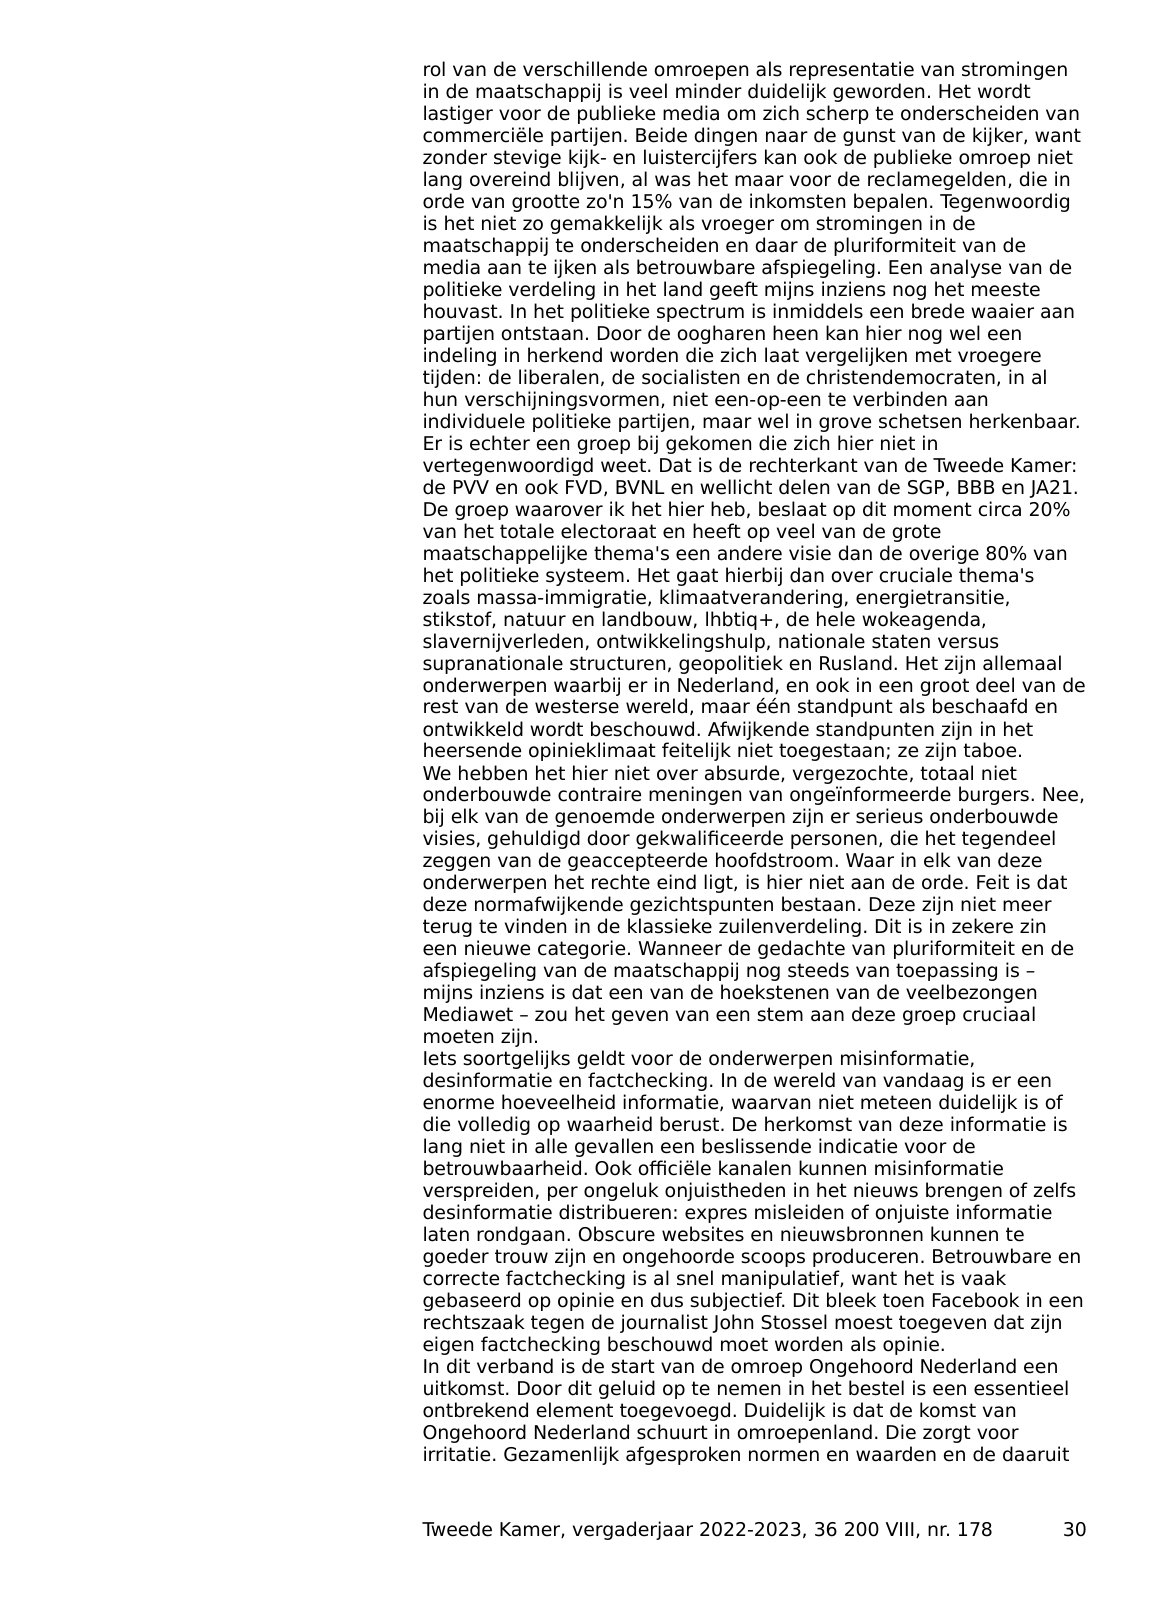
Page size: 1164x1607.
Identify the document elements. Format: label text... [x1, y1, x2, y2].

text In dit verband is de start van de omroep Ongehoord Nederland een uitkomst. Door dit geluid op te nemen in het bestel is een essentieel ontbrekend element toegevoegd. Duidelijk is dat de komst van Ongehoord Nederland schuurt in omroepenland. Die zorgt voor irritatie. Gezamenlijk afgesproken normen en waarden en de daaruit [422, 1356, 1087, 1466]
text Er is echter een groep bij gekomen die zich hier niet in vertegenwoordigd weet. Dat is de rechterkant van de Tweede Kamer: de PVV en ook FVD, BVNL en wellicht delen van de SGP, BBB en JA21. De groep waarover ik het hier heb, beslaat op dit moment circa 20% van het totale electoraat en heeft op veel van de grote maatschappelijke thema's een andere visie dan de overige 80% van het politieke systeem. Het gaat hierbij dan over cruciale thema's zoals massa-immigratie, klimaatverandering, energietransitie, stikstof, natuur en landbouw, lhbtiq+, de hele wokeagenda, slavernijverleden, ontwikkelingshulp, nationale staten versus supranationale structuren, geopolitiek en Rusland. Het zijn allemaal onderwerpen waarbij er in Nederland, en ook in een groot deel van de rest van de westerse wereld, maar één standpunt als beschaafd en ontwikkeld wordt beschouwd. Afwijkende standpunten zijn in het heersende opinieklimaat feitelijk niet toegestaan; ze zijn taboe. [422, 433, 1087, 762]
text We hebben het hier niet over absurde, vergezochte, totaal niet onderbouwde contraire meningen van ongeïnformeerde burgers. Nee, bij elk van de genoemde onderwerpen zijn er serieus onderbouwde visies, gehuldigd door gekwalificeerde personen, die het tegendeel zeggen van de geaccepteerde hoofdstroom. Waar in elk van deze onderwerpen het rechte eind ligt, is hier niet aan de orde. Feit is dat deze normafwijkende gezichtspunten bestaan. Deze zijn niet meer terug te vinden in de klassieke zuilenverdeling. Dit is in zekere zin een nieuwe categorie. Wanneer de gedachte van pluriformiteit en de afspiegeling van de maatschappij nog steeds van toepassing is – mijns inziens is dat een van de hoekstenen van de veelbezongen Mediawet – zou het geven van een stem aan deze groep cruciaal moeten zijn. [422, 762, 1087, 1048]
text Iets soortgelijks geldt voor de onderwerpen misinformatie, desinformatie en factchecking. In de wereld van vandaag is er een enorme hoeveelheid informatie, waarvan niet meteen duidelijk is of die volledig op waarheid berust. De herkomst van deze informatie is lang niet in alle gevallen een beslissende indicatie voor de betrouwbaarheid. Ook officiële kanalen kunnen misinformatie verspreiden, per ongeluk onjuistheden in het nieuws brengen of zelfs desinformatie distribueren: expres misleiden of onjuiste informatie laten rondgaan. Obscure websites en nieuwsbronnen kunnen te goeder trouw zijn en ongehoorde scoops produceren. Betrouwbare en correcte factchecking is al snel manipulatief, want het is vaak gebaseerd op opinie en dus subjectief. Dit bleek toen Facebook in een rechtszaak tegen de journalist John Stossel moest toegeven dat zijn eigen factchecking beschouwd moet worden als opinie. [422, 1048, 1087, 1356]
text rol van de verschillende omroepen als representatie van stromingen in de maatschappij is veel minder duidelijk geworden. Het wordt lastiger voor de publieke media om zich scherp te onderscheiden van commerciële partijen. Beide dingen naar de gunst van de kijker, want zonder stevige kijk- en luistercijfers kan ook de publieke omroep niet lang overeind blijven, al was het maar voor de reclamegelden, die in orde van grootte zo'n 15% van de inkomsten bepalen. Tegenwoordig is het niet zo gemakkelijk als vroeger om stromingen in de maatschappij te onderscheiden en daar de pluriformiteit van de media aan te ijken als betrouwbare afspiegeling. Een analyse van de politieke verdeling in het land geeft mijns inziens nog het meeste houvast. In het politieke spectrum is inmiddels een brede waaier aan partijen ontstaan. Door de oogharen heen kan hier nog wel een indeling in herkend worden die zich laat vergelijken met vroegere tijden: de liberalen, de socialisten en de christendemocraten, in al hun verschijningsvormen, niet een-op-een te verbinden aan individuele politieke partijen, maar wel in grove schetsen herkenbaar. [422, 59, 1087, 433]
